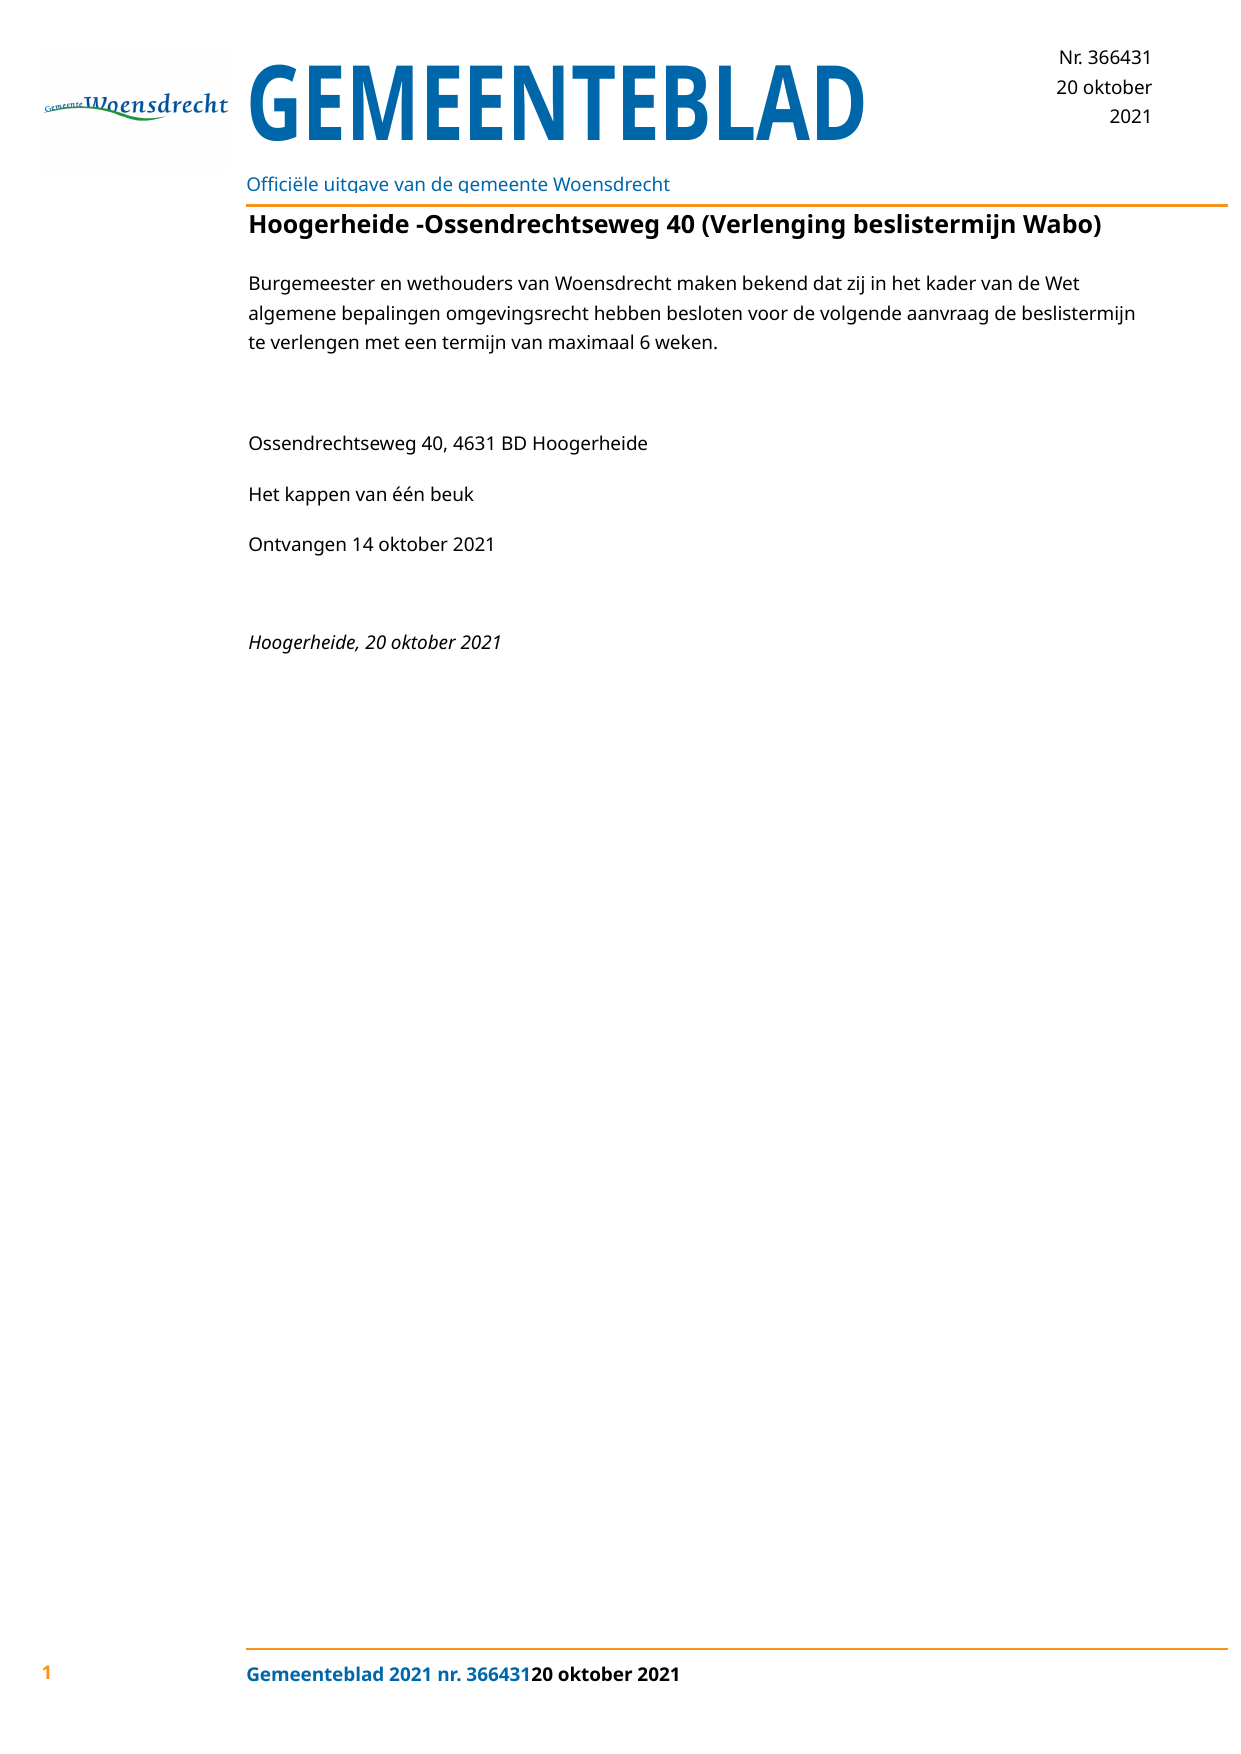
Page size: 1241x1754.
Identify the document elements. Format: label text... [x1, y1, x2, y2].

text Het kappen van één beuk [248, 481, 1152, 506]
text Ontvangen 14 oktober 2021 [248, 531, 1152, 557]
text Hoogerheide -Ossendrechtseweg 40 (Verlenging beslistermijn Wabo) [248, 207, 1152, 241]
text Ossendrechtseweg 40, 4631 BD Hoogerheide [248, 430, 1152, 456]
text Hoogerheide, 20 oktober 2021 [248, 629, 1152, 655]
picture [41, 47, 231, 172]
text Burgemeester en wethouders van Woensdrecht maken bekend dat zij in het kader van de Wet algemene bepalingen omgevingsrecht hebben besloten voor de volgende aanvraag de beslistermijn te verlengen met een termijn van maximaal 6 weken. [248, 270, 1152, 355]
